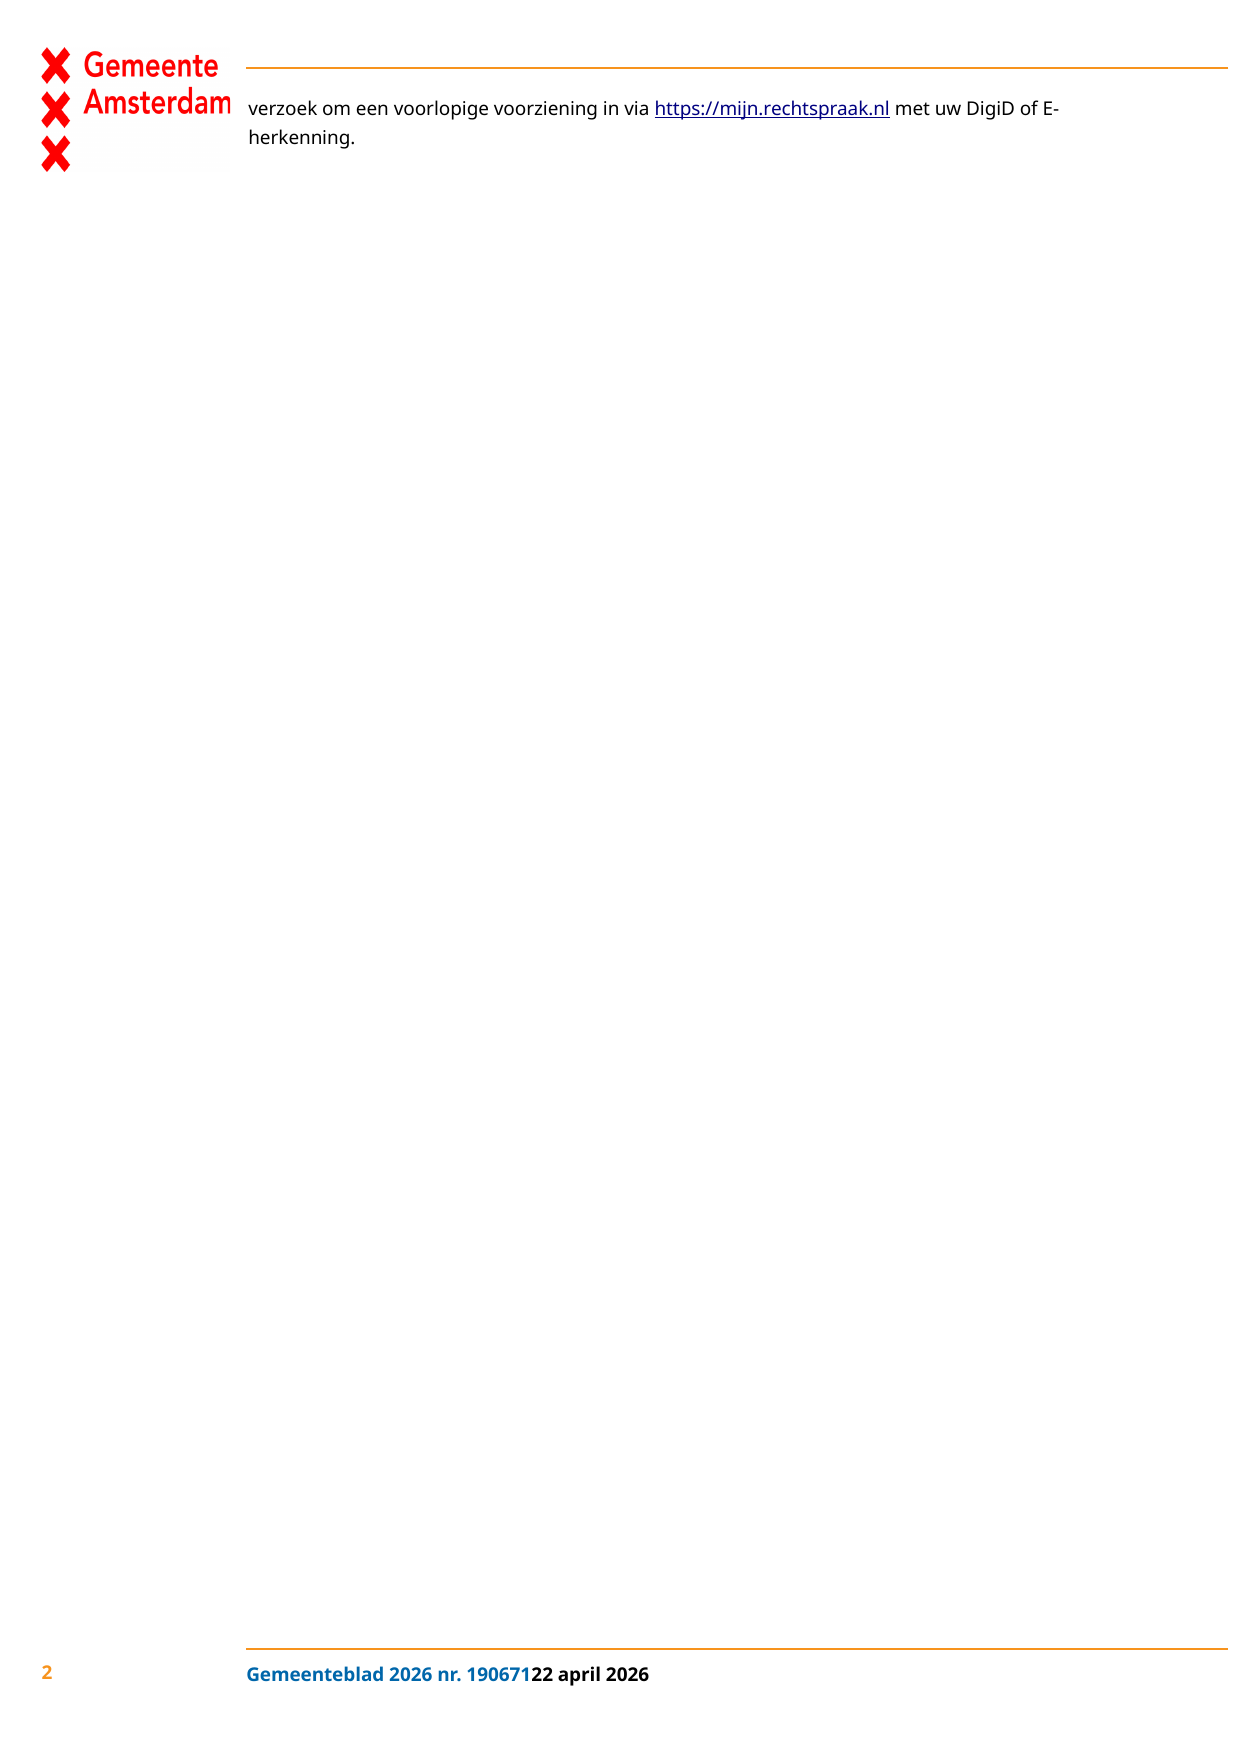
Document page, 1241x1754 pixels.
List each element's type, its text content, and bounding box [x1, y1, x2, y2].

picture [41, 47, 231, 172]
text verzoek om een voorlopige voorziening in via https://mijn.rechtspraak.nl met uw DigiD of E-herkenning. [248, 95, 1152, 150]
